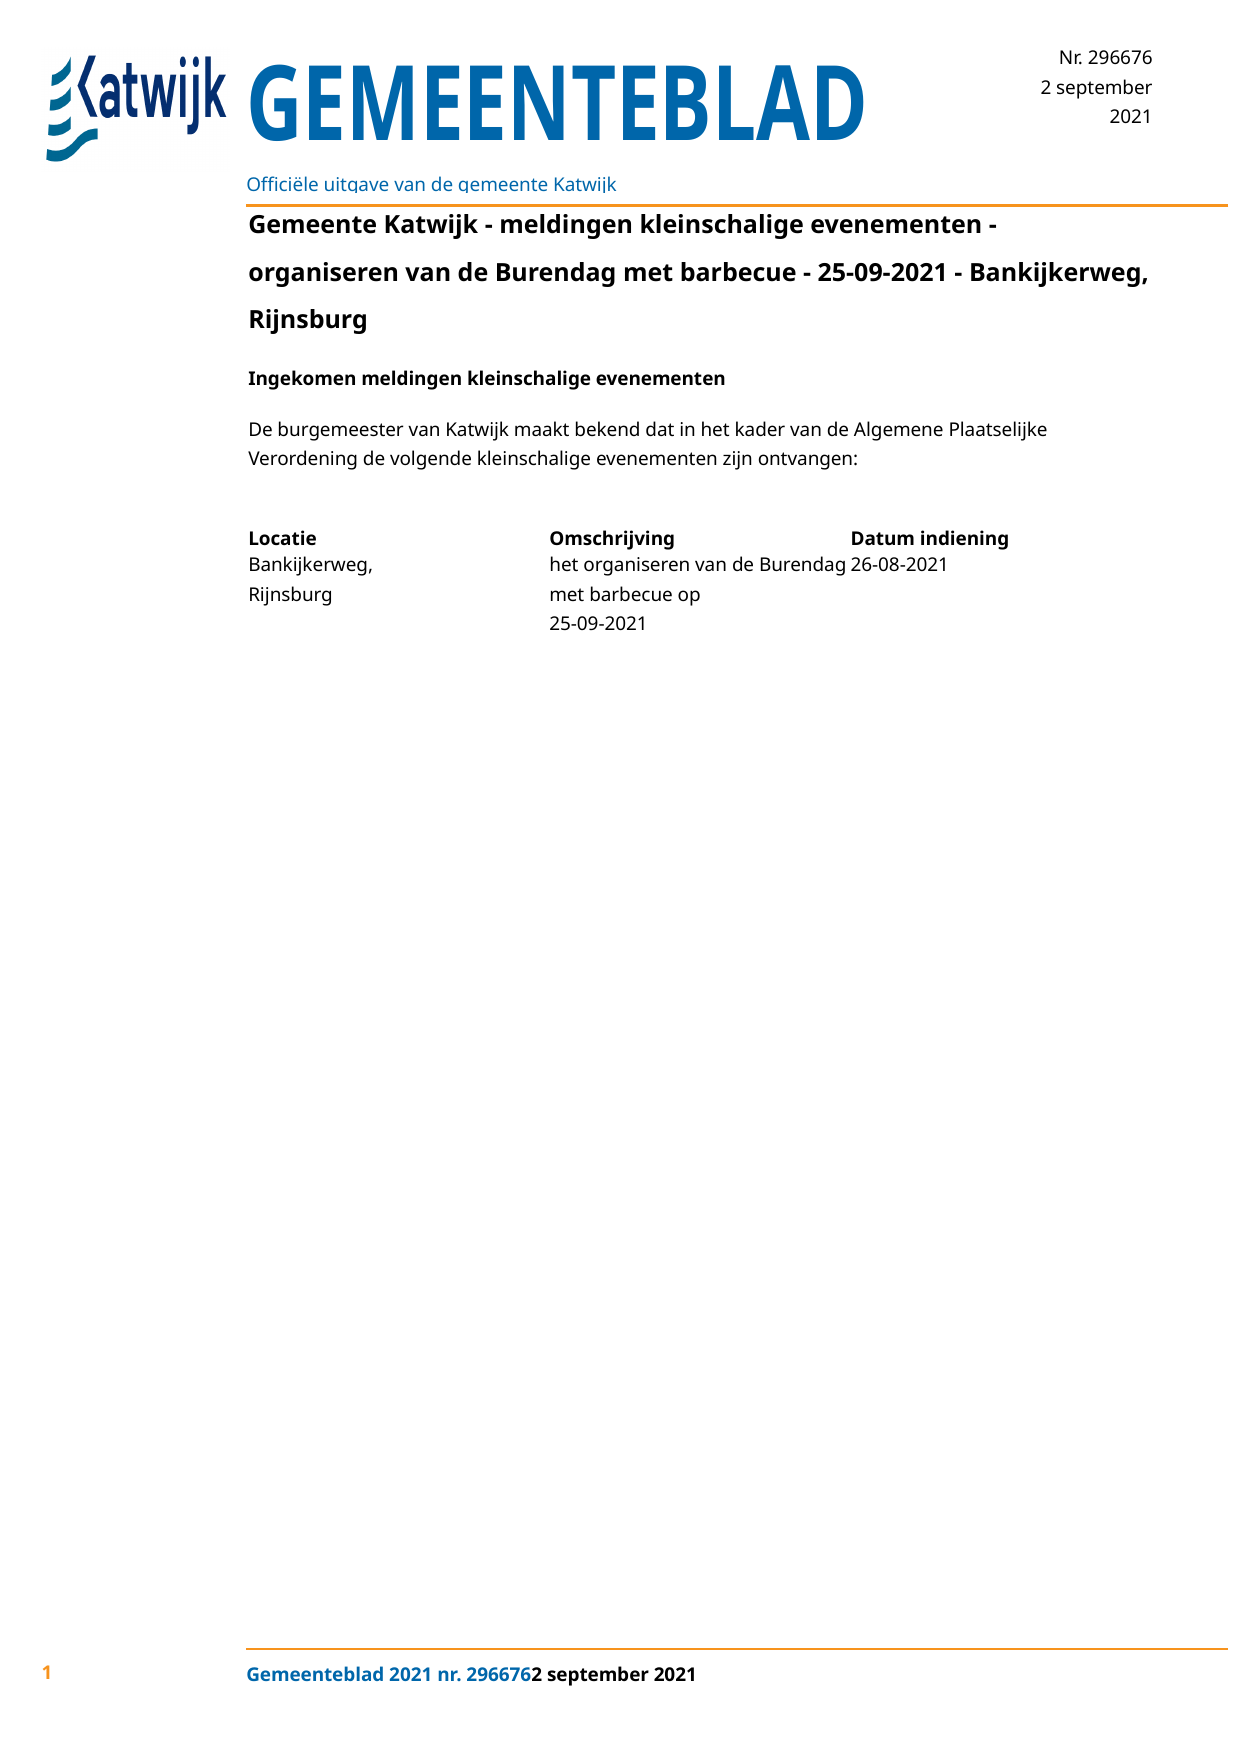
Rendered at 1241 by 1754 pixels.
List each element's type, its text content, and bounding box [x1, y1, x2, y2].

table_header Datum indiening [850, 526, 1152, 551]
table_cell 26-08-2021 [850, 551, 1152, 636]
text Gemeente Katwijk - meldingen kleinschalige evenementen - organiseren van de Burendag met barbecue - 25-09-2021 - Bankijkerweg, Rijnsburg [248, 207, 1152, 336]
table_header Omschrijving [549, 526, 850, 551]
table_header Locatie [248, 526, 549, 551]
text De burgemeester van Katwijk maakt bekend dat in het kader van de Algemene Plaatselijke Verordening de volgende kleinschalige evenementen zijn ontvangen: [248, 416, 1152, 471]
table_cell Bankijkerweg, Rijnsburg [248, 551, 549, 636]
text Ingekomen meldingen kleinschalige evenementen [248, 366, 1152, 391]
table_cell het organiseren van de Burendag met barbecue op 25-09-2021 [549, 551, 850, 636]
picture [41, 47, 231, 172]
